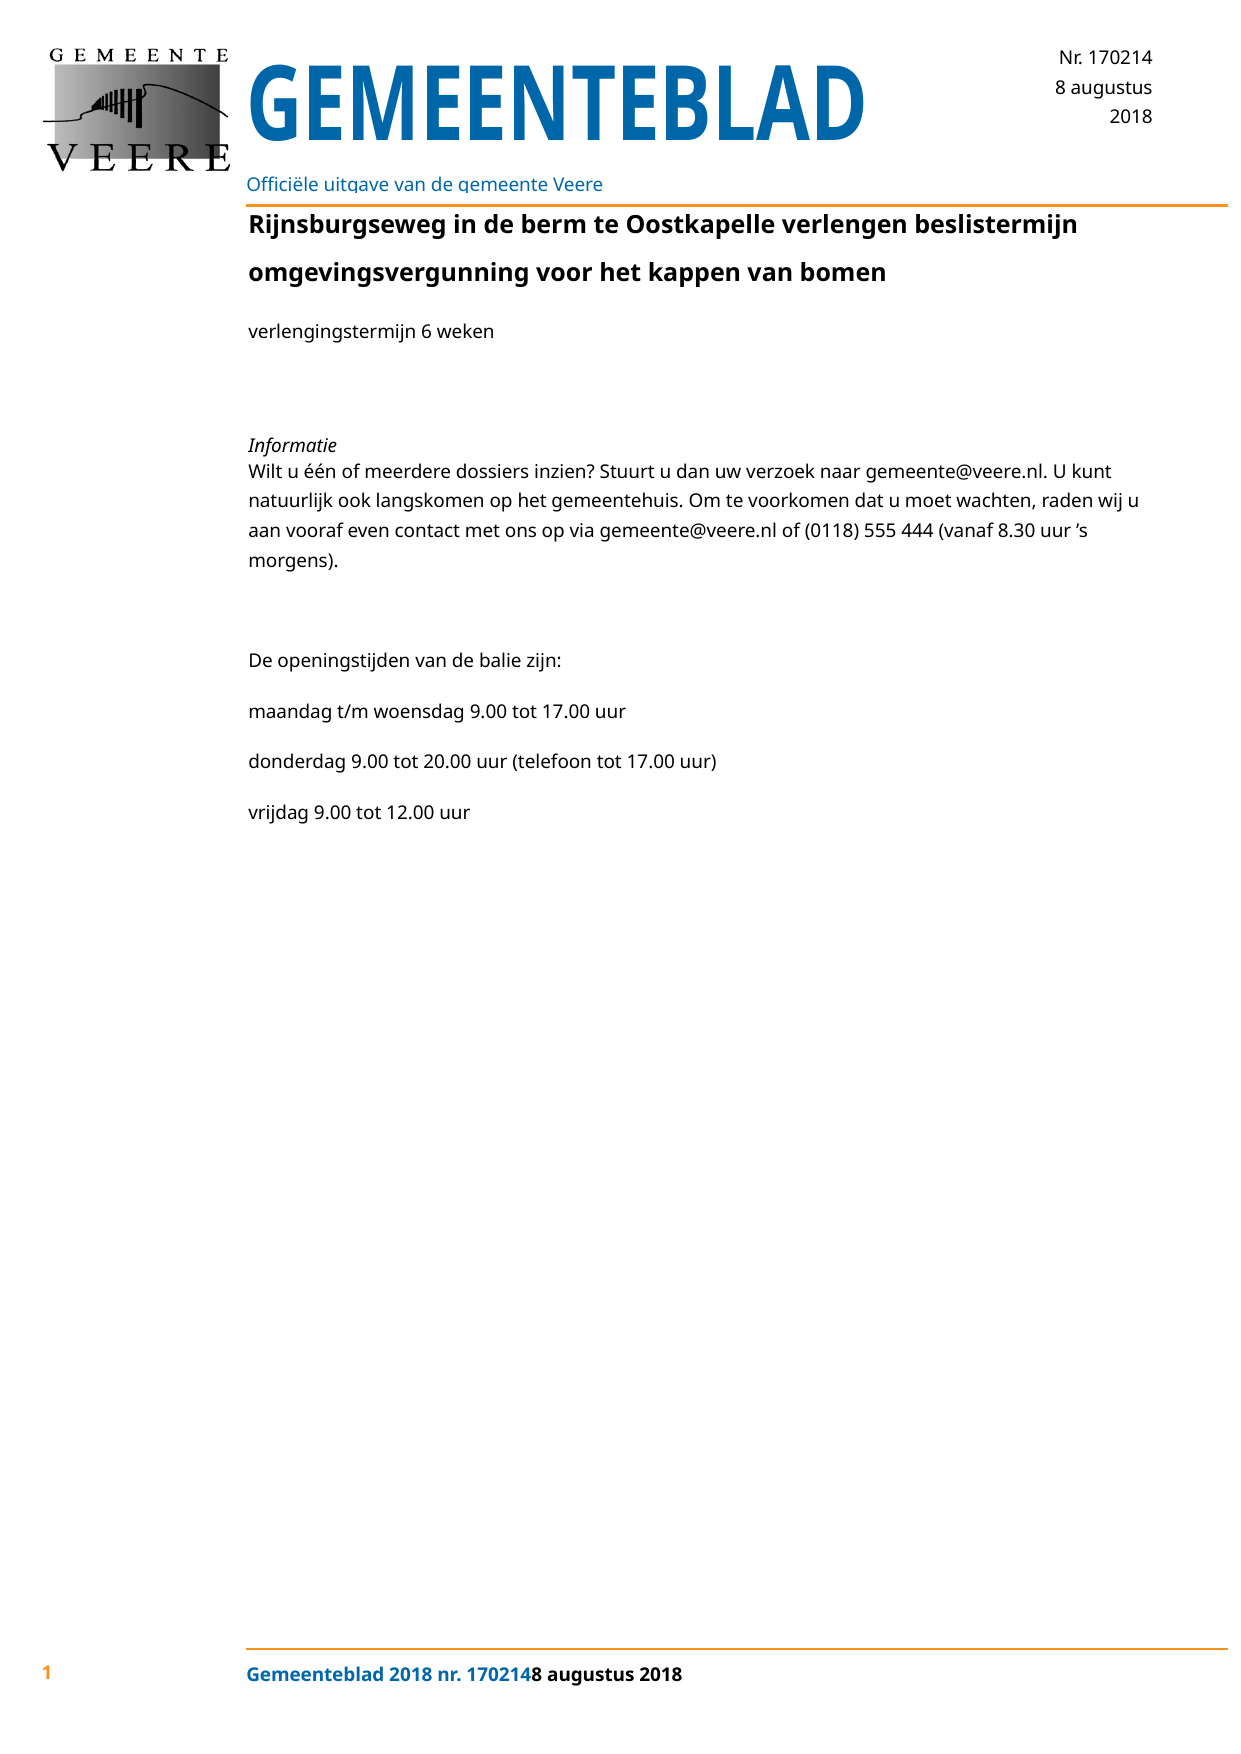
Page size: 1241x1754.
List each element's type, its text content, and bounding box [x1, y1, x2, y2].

text Informatie [248, 432, 1152, 458]
picture [41, 47, 231, 172]
text Rijnsburgseweg in de berm te Oostkapelle verlengen beslistermijn omgevingsvergunning voor het kappen van bomen [248, 207, 1152, 288]
text vrijdag 9.00 tot 12.00 uur [248, 799, 1152, 824]
text verlengingstermijn 6 weken [248, 318, 1152, 344]
text Wilt u één of meerdere dossiers inzien? Stuurt u dan uw verzoek naar gemeente@veere.nl. U kunt natuurlijk ook langskomen op het gemeentehuis. Om te voorkomen dat u moet wachten, raden wij u aan vooraf even contact met ons op via gemeente@veere.nl of (0118) 555 444 (vanaf 8.30 uur ’s morgens). [248, 458, 1152, 572]
text donderdag 9.00 tot 20.00 uur (telefoon tot 17.00 uur) [248, 748, 1152, 774]
text De openingstijden van de balie zijn: [248, 648, 1152, 673]
text maandag t/m woensdag 9.00 tot 17.00 uur [248, 698, 1152, 724]
